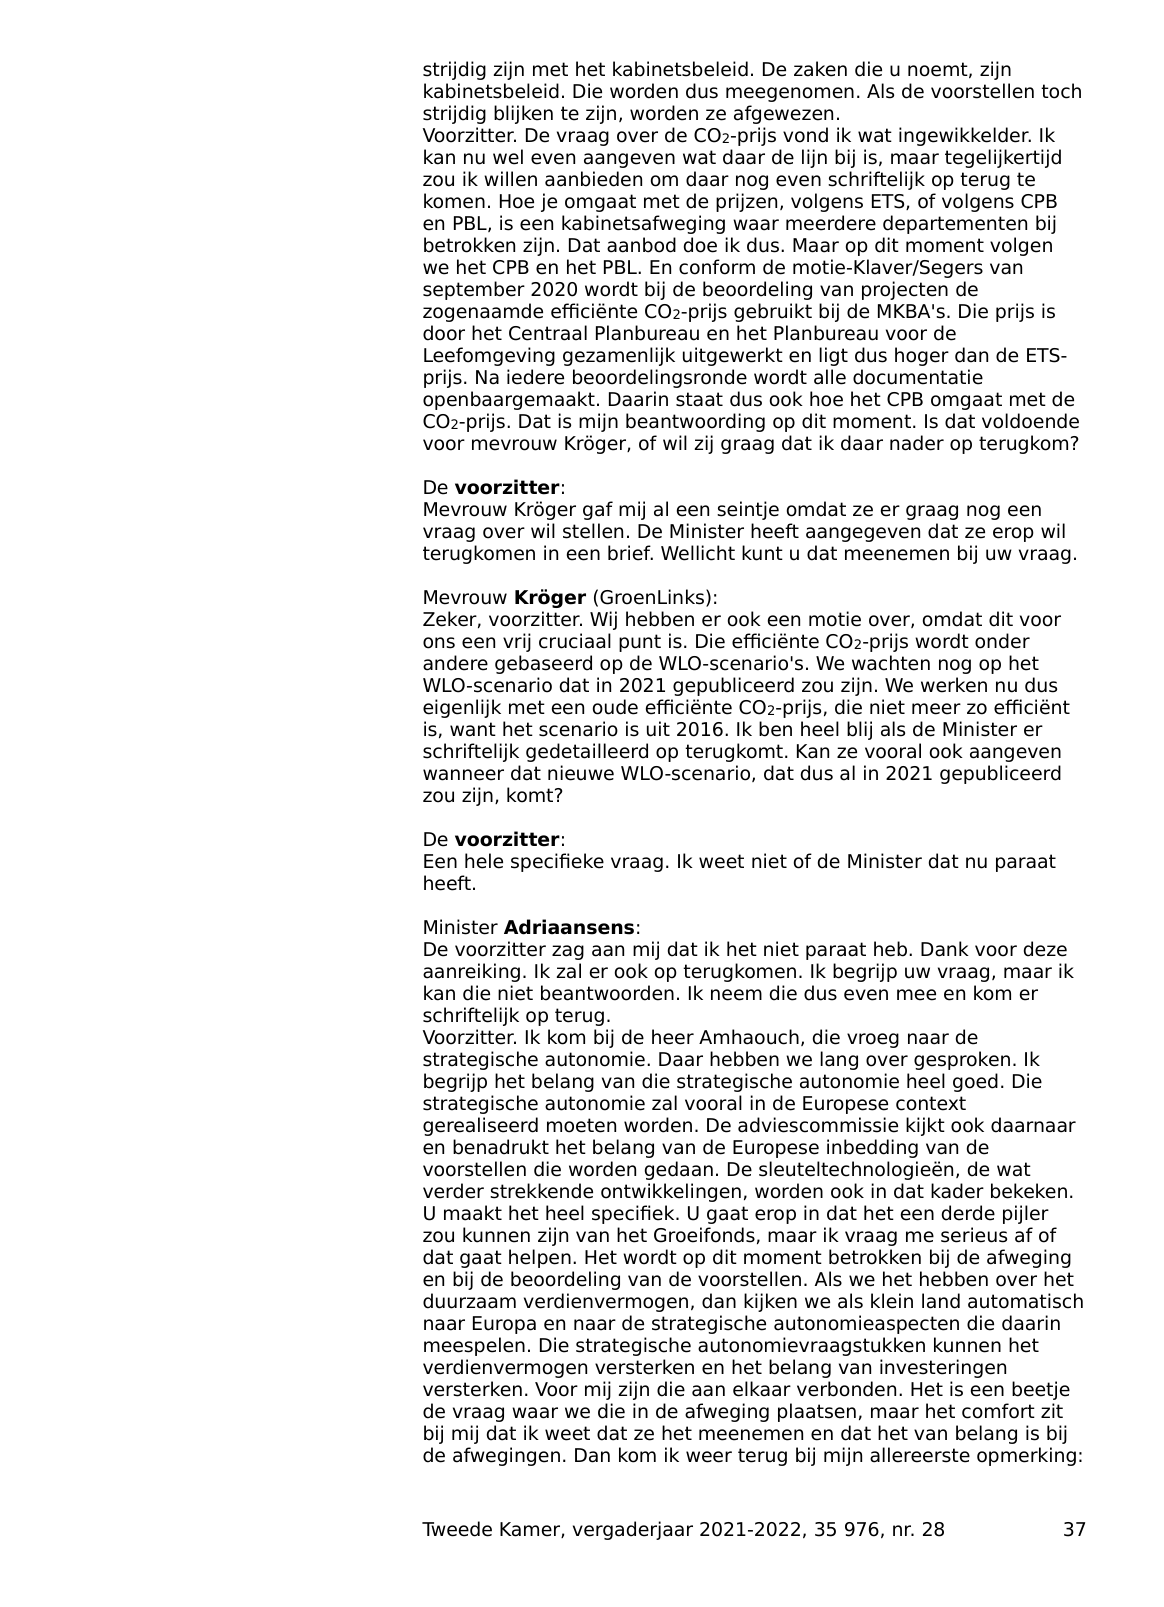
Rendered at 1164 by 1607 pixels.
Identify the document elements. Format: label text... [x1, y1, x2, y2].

text De voorzitter: [422, 477, 1087, 499]
text Mevrouw Kröger gaf mij al een seintje omdat ze er graag nog een vraag over wil stellen. De Minister heeft aangegeven dat ze erop wil terugkomen in een brief. Wellicht kunt u dat meenemen bij uw vraag. [422, 499, 1087, 565]
text Zeker, voorzitter. Wij hebben er ook een motie over, omdat dit voor ons een vrij cruciaal punt is. Die efficiënte CO2-prijs wordt onder andere gebaseerd op de WLO-scenario's. We wachten nog op het WLO-scenario dat in 2021 gepubliceerd zou zijn. We werken nu dus eigenlijk met een oude efficiënte CO2-prijs, die niet meer zo efficiënt is, want het scenario is uit 2016. Ik ben heel blij als de Minister er schriftelijk gedetailleerd op terugkomt. Kan ze vooral ook aangeven wanneer dat nieuwe WLO-scenario, dat dus al in 2021 gepubliceerd zou zijn, komt? [422, 609, 1087, 807]
text Voorzitter. De vraag over de CO2-prijs vond ik wat ingewikkelder. Ik kan nu wel even aangeven wat daar de lijn bij is, maar tegelijkertijd zou ik willen aanbieden om daar nog even schriftelijk op terug te komen. Hoe je omgaat met de prijzen, volgens ETS, of volgens CPB en PBL, is een kabinetsafweging waar meerdere departementen bij betrokken zijn. Dat aanbod doe ik dus. Maar op dit moment volgen we het CPB en het PBL. En conform de motie-Klaver/Segers van september 2020 wordt bij de beoordeling van projecten de zogenaamde efficiënte CO2-prijs gebruikt bij de MKBA's. Die prijs is door het Centraal Planbureau en het Planbureau voor de Leefomgeving gezamenlijk uitgewerkt en ligt dus hoger dan de ETS-prijs. Na iedere beoordelingsronde wordt alle documentatie openbaargemaakt. Daarin staat dus ook hoe het CPB omgaat met de CO2-prijs. Dat is mijn beantwoording op dit moment. Is dat voldoende voor mevrouw Kröger, of wil zij graag dat ik daar nader op terugkom? [422, 125, 1087, 455]
text Mevrouw Kröger (GroenLinks): [422, 587, 1087, 609]
text strijdig zijn met het kabinetsbeleid. De zaken die u noemt, zijn kabinetsbeleid. Die worden dus meegenomen. Als de voorstellen toch strijdig blijken te zijn, worden ze afgewezen. [422, 59, 1087, 125]
text De voorzitter: [422, 829, 1087, 851]
text Voorzitter. Ik kom bij de heer Amhaouch, die vroeg naar de strategische autonomie. Daar hebben we lang over gesproken. Ik begrijp het belang van die strategische autonomie heel goed. Die strategische autonomie zal vooral in de Europese context gerealiseerd moeten worden. De adviescommissie kijkt ook daarnaar en benadrukt het belang van de Europese inbedding van de voorstellen die worden gedaan. De sleuteltechnologieën, de wat verder strekkende ontwikkelingen, worden ook in dat kader bekeken. U maakt het heel specifiek. U gaat erop in dat het een derde pijler zou kunnen zijn van het Groeifonds, maar ik vraag me serieus af of dat gaat helpen. Het wordt op dit moment betrokken bij de afweging en bij de beoordeling van de voorstellen. Als we het hebben over het duurzaam verdienvermogen, dan kijken we als klein land automatisch naar Europa en naar de strategische autonomieaspecten die daarin meespelen. Die strategische autonomievraagstukken kunnen het verdienvermogen versterken en het belang van investeringen versterken. Voor mij zijn die aan elkaar verbonden. Het is een beetje de vraag waar we die in de afweging plaatsen, maar het comfort zit bij mij dat ik weet dat ze het meenemen en dat het van belang is bij de afwegingen. Dan kom ik weer terug bij mijn allereerste opmerking: [422, 1027, 1087, 1467]
text Een hele specifieke vraag. Ik weet niet of de Minister dat nu paraat heeft. [422, 851, 1087, 895]
text Minister Adriaansens: [422, 917, 1087, 939]
text De voorzitter zag aan mij dat ik het niet paraat heb. Dank voor deze aanreiking. Ik zal er ook op terugkomen. Ik begrijp uw vraag, maar ik kan die niet beantwoorden. Ik neem die dus even mee en kom er schriftelijk op terug. [422, 939, 1087, 1027]
